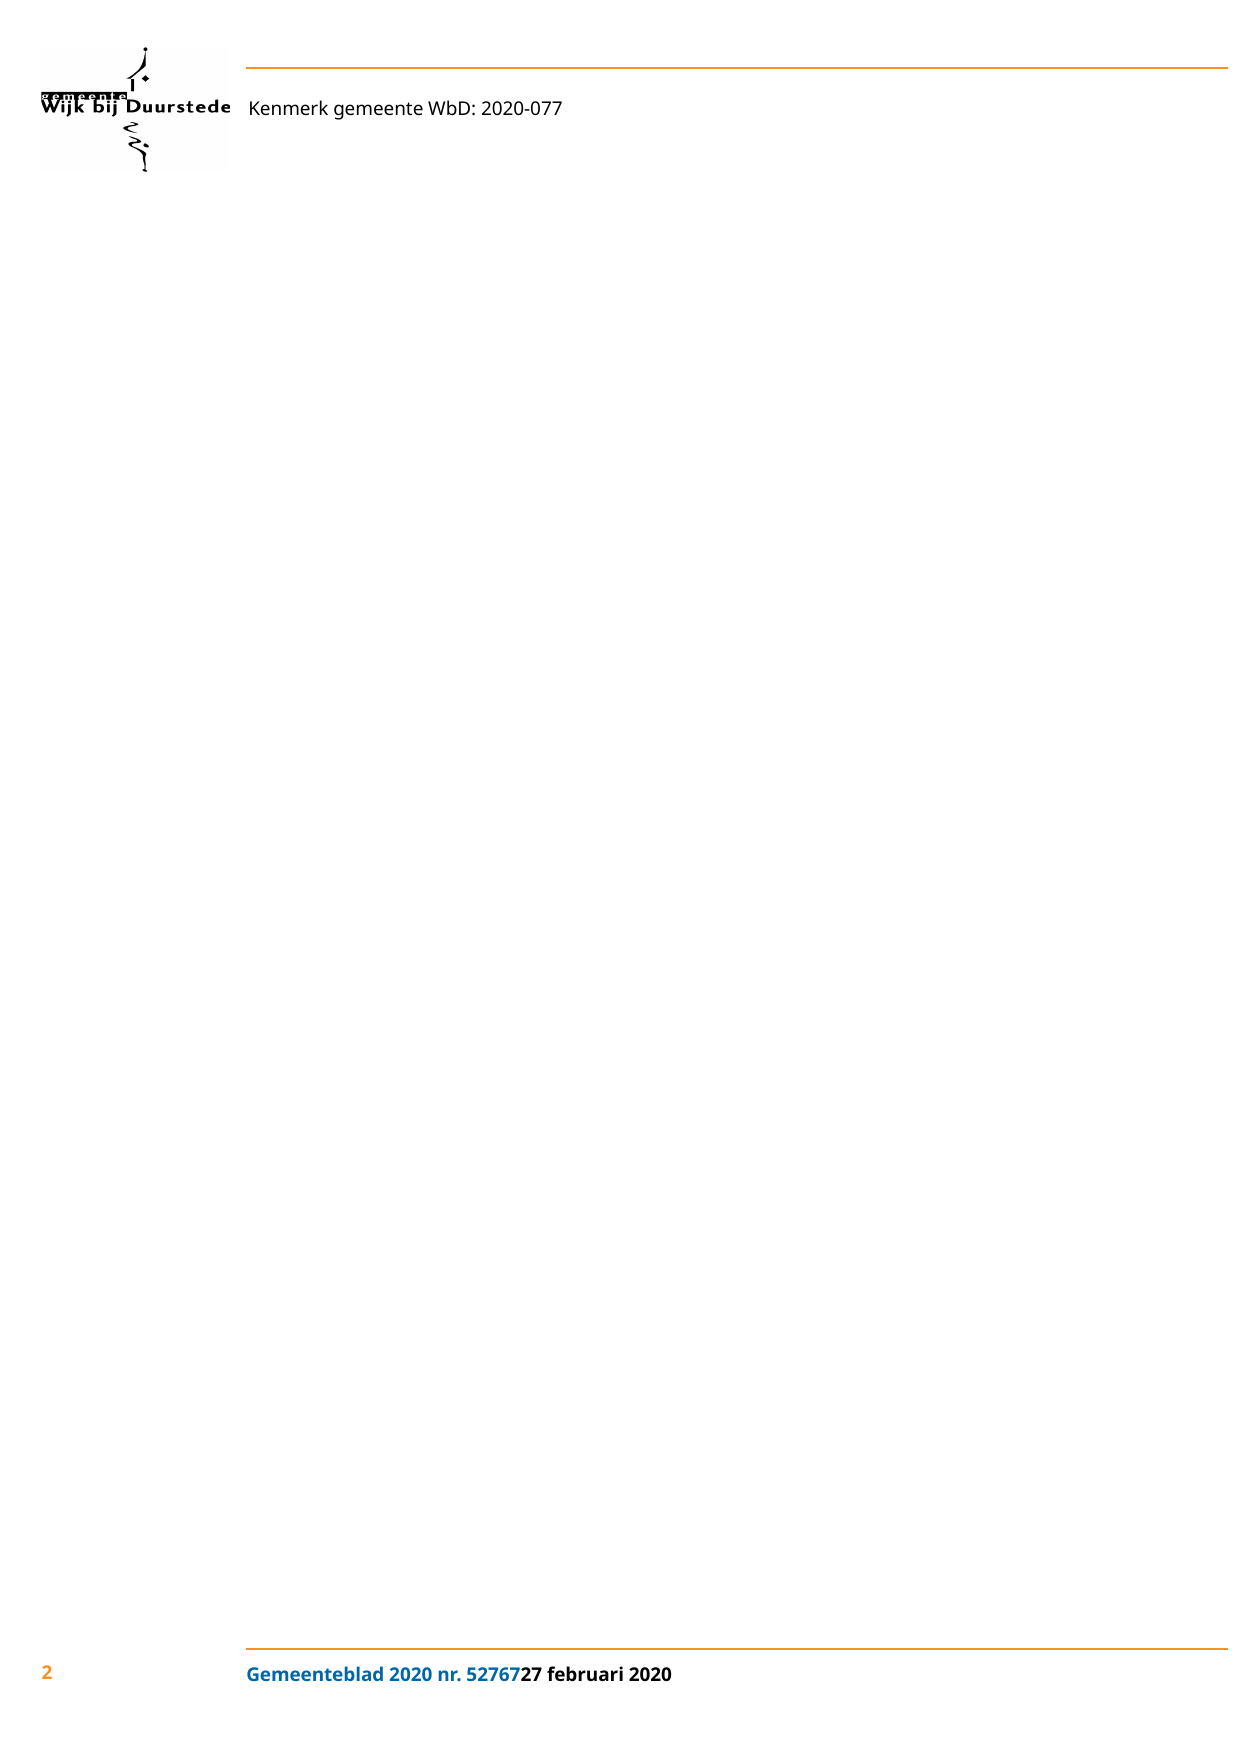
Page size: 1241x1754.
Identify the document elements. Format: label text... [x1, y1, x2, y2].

picture [41, 47, 231, 172]
text Kenmerk gemeente WbD: 2020-077 [248, 95, 1152, 121]
